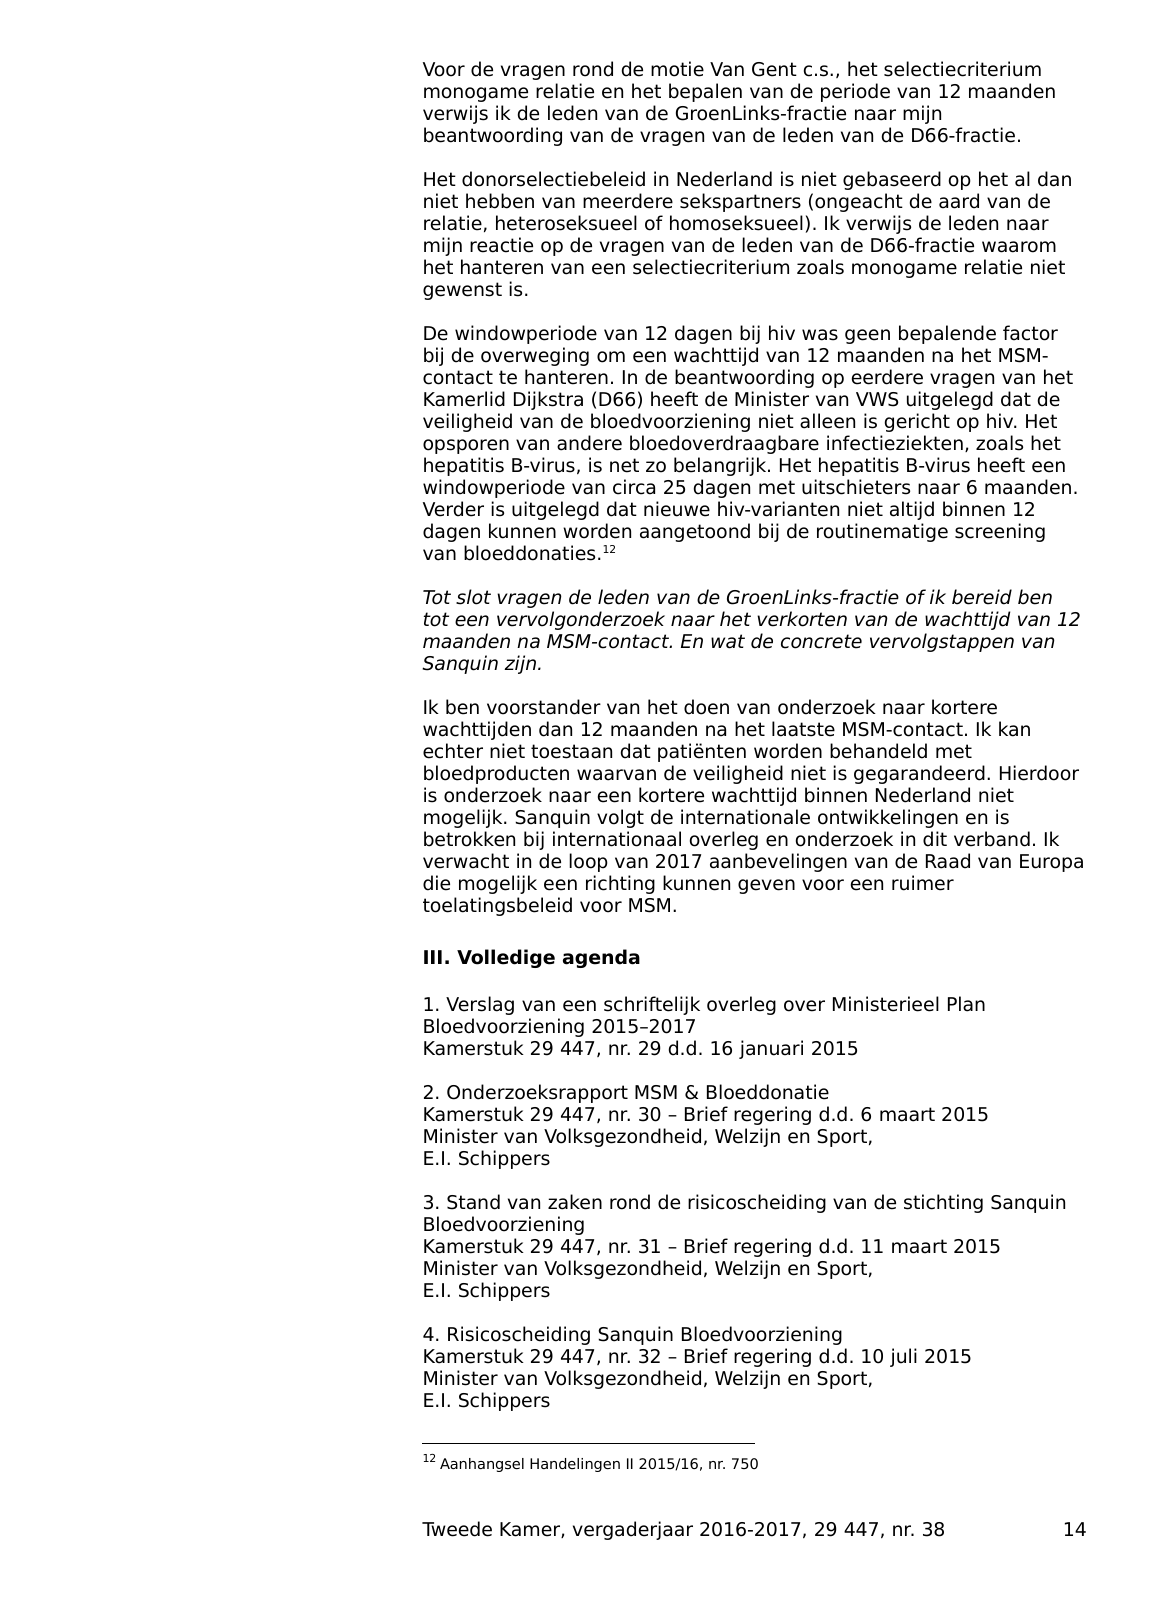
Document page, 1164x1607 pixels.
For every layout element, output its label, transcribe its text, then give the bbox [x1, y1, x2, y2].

text Voor de vragen rond de motie Van Gent c.s., het selectiecriterium monogame relatie en het bepalen van de periode van 12 maanden verwijs ik de leden van de GroenLinks-fractie naar mijn beantwoording van de vragen van de leden van de D66-fractie. [422, 59, 1087, 147]
text Het donorselectiebeleid in Nederland is niet gebaseerd op het al dan niet hebben van meerdere sekspartners (ongeacht de aard van de relatie, heteroseksueel of homoseksueel). Ik verwijs de leden naar mijn reactie op de vragen van de leden van de D66-fractie waarom het hanteren van een selectiecriterium zoals monogame relatie niet gewenst is. [422, 169, 1087, 301]
text 1. Verslag van een schriftelijk overleg over Ministerieel Plan Bloedvoorziening 2015–2017 [422, 994, 1087, 1038]
text Kamerstuk 29 447, nr. 29 d.d. 16 januari 2015 [422, 1038, 1087, 1060]
text 3. Stand van zaken rond de risicoscheiding van de stichting Sanquin Bloedvoorziening [422, 1192, 1087, 1236]
text Aanhangsel Handelingen II 2015/16, nr. 750 [422, 1452, 1087, 1474]
text E.I. Schippers [422, 1280, 1087, 1302]
subtitle III. Volledige agenda [422, 947, 1087, 969]
text Kamerstuk 29 447, nr. 31 – Brief regering d.d. 11 maart 2015 [422, 1236, 1087, 1258]
text E.I. Schippers [422, 1148, 1087, 1170]
text 2. Onderzoeksrapport MSM & Bloeddonatie [422, 1082, 1087, 1104]
text Minister van Volksgezondheid, Welzijn en Sport, [422, 1368, 1087, 1390]
text Ik ben voorstander van het doen van onderzoek naar kortere wachttijden dan 12 maanden na het laatste MSM-contact. Ik kan echter niet toestaan dat patiënten worden behandeld met bloedproducten waarvan de veiligheid niet is gegarandeerd. Hierdoor is onderzoek naar een kortere wachttijd binnen Nederland niet mogelijk. Sanquin volgt de internationale ontwikkelingen en is betrokken bij internationaal overleg en onderzoek in dit verband. Ik verwacht in de loop van 2017 aanbevelingen van de Raad van Europa die mogelijk een richting kunnen geven voor een ruimer toelatingsbeleid voor MSM. [422, 697, 1087, 917]
text Tot slot vragen de leden van de GroenLinks-fractie of ik bereid ben tot een vervolgonderzoek naar het verkorten van de wachttijd van 12 maanden na MSM-contact. En wat de concrete vervolgstappen van Sanquin zijn. [422, 587, 1087, 675]
text Minister van Volksgezondheid, Welzijn en Sport, [422, 1126, 1087, 1148]
text Minister van Volksgezondheid, Welzijn en Sport, [422, 1258, 1087, 1280]
text De windowperiode van 12 dagen bij hiv was geen bepalende factor bij de overweging om een wachttijd van 12 maanden na het MSM-contact te hanteren. In de beantwoording op eerdere vragen van het Kamerlid Dijkstra (D66) heeft de Minister van VWS uitgelegd dat de veiligheid van de bloedvoorziening niet alleen is gericht op hiv. Het opsporen van andere bloedoverdraagbare infectieziekten, zoals het hepatitis B-virus, is net zo belangrijk. Het hepatitis B-virus heeft een windowperiode van circa 25 dagen met uitschieters naar 6 maanden. Verder is uitgelegd dat nieuwe hiv-varianten niet altijd binnen 12 dagen kunnen worden aangetoond bij de routinematige screening van bloeddonaties. [422, 323, 1087, 565]
text Kamerstuk 29 447, nr. 30 – Brief regering d.d. 6 maart 2015 [422, 1104, 1087, 1126]
text Kamerstuk 29 447, nr. 32 – Brief regering d.d. 10 juli 2015 [422, 1346, 1087, 1368]
text 4. Risicoscheiding Sanquin Bloedvoorziening [422, 1324, 1087, 1346]
text E.I. Schippers [422, 1390, 1087, 1412]
